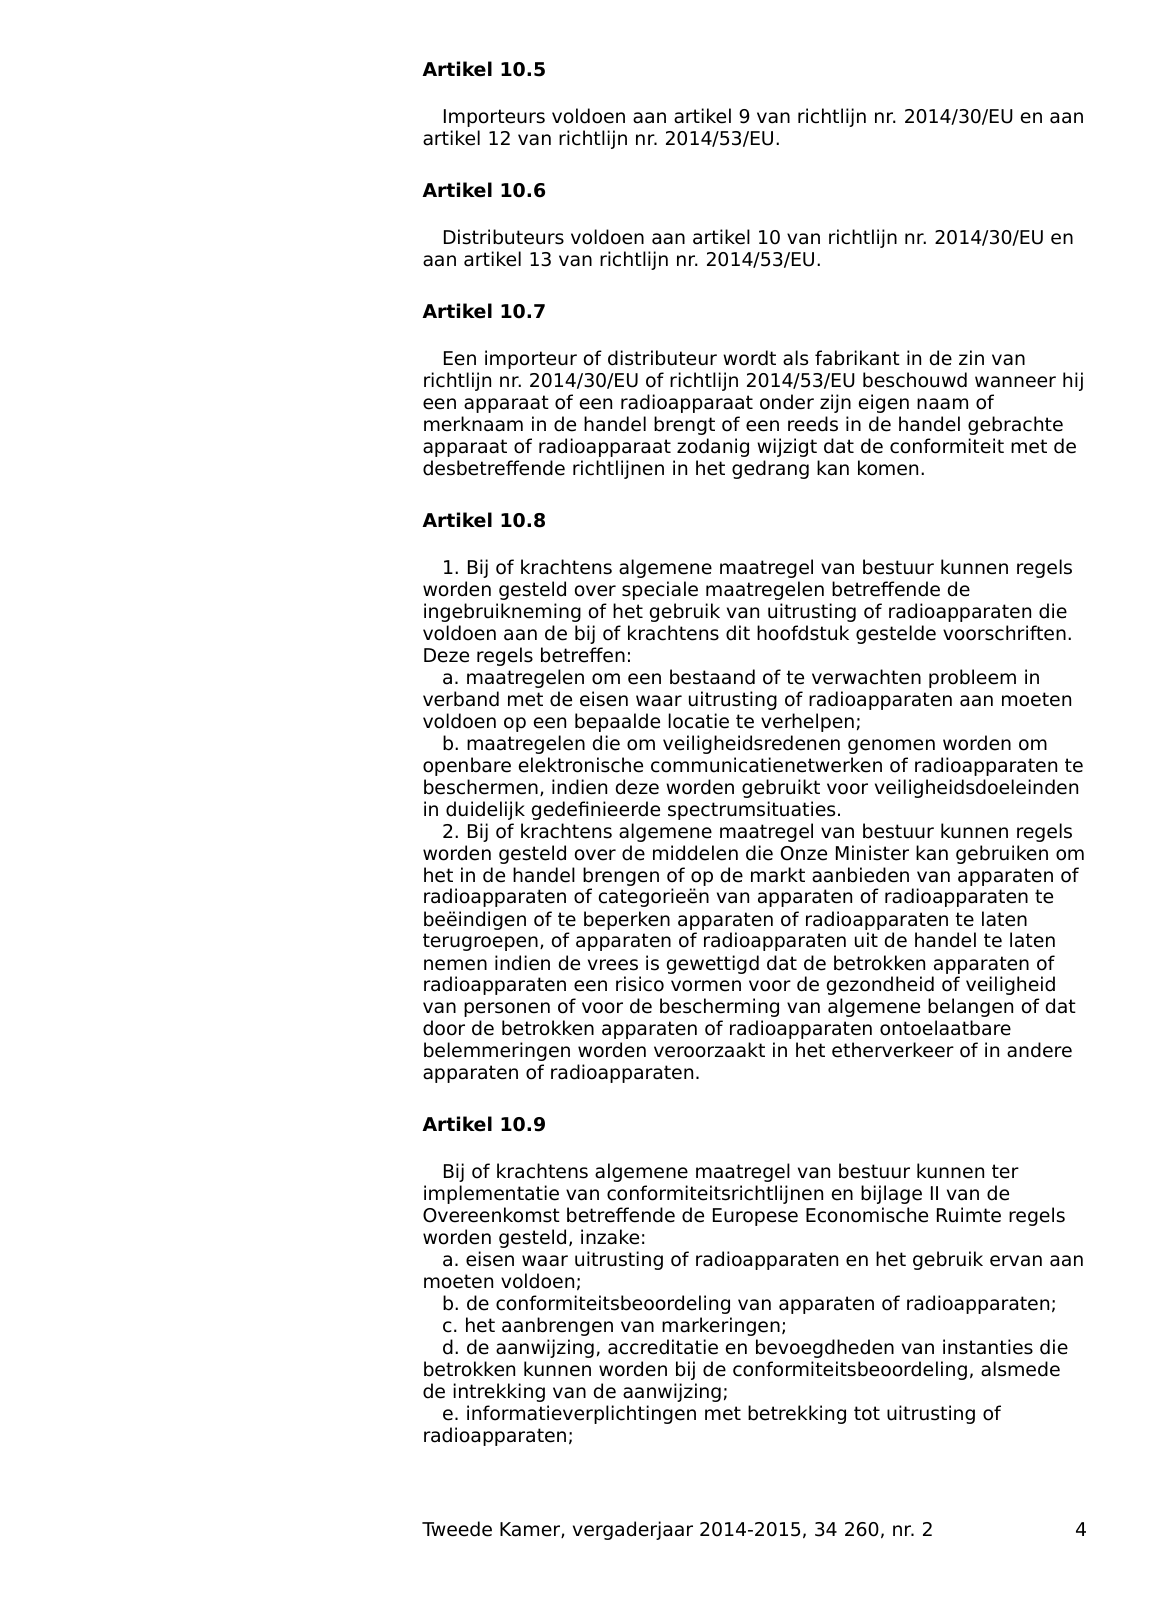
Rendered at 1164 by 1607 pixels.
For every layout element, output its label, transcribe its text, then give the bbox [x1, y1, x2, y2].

text e. informatieverplichtingen met betrekking tot uitrusting of radioapparaten; [422, 1403, 1087, 1447]
text a. maatregelen om een bestaand of te verwachten probleem in verband met de eisen waar uitrusting of radioapparaten aan moeten voldoen op een bepaalde locatie te verhelpen; [422, 667, 1087, 733]
text Distributeurs voldoen aan artikel 10 van richtlijn nr. 2014/30/EU en aan artikel 13 van richtlijn nr. 2014/53/EU. [422, 227, 1087, 271]
text a. eisen waar uitrusting of radioapparaten en het gebruik ervan aan moeten voldoen; [422, 1249, 1087, 1293]
subtitle Artikel 10.5 [422, 59, 1087, 81]
text b. de conformiteitsbeoordeling van apparaten of radioapparaten; [422, 1293, 1087, 1315]
text b. maatregelen die om veiligheidsredenen genomen worden om openbare elektronische communicatienetwerken of radioapparaten te beschermen, indien deze worden gebruikt voor veiligheidsdoeleinden in duidelijk gedefinieerde spectrumsituaties. [422, 733, 1087, 821]
subtitle Artikel 10.7 [422, 301, 1087, 323]
text Bij of krachtens algemene maatregel van bestuur kunnen ter implementatie van conformiteitsrichtlijnen en bijlage II van de Overeenkomst betreffende de Europese Economische Ruimte regels worden gesteld, inzake: [422, 1161, 1087, 1249]
text 1. Bij of krachtens algemene maatregel van bestuur kunnen regels worden gesteld over speciale maatregelen betreffende de ingebruikneming of het gebruik van uitrusting of radioapparaten die voldoen aan de bij of krachtens dit hoofdstuk gestelde voorschriften. Deze regels betreffen: [422, 557, 1087, 667]
subtitle Artikel 10.9 [422, 1114, 1087, 1136]
text 2. Bij of krachtens algemene maatregel van bestuur kunnen regels worden gesteld over de middelen die Onze Minister kan gebruiken om het in de handel brengen of op de markt aanbieden van apparaten of radioapparaten of categorieën van apparaten of radioapparaten te beëindigen of te beperken apparaten of radioapparaten te laten terugroepen, of apparaten of radioapparaten uit de handel te laten nemen indien de vrees is gewettigd dat de betrokken apparaten of radioapparaten een risico vormen voor de gezondheid of veiligheid van personen of voor de bescherming van algemene belangen of dat door de betrokken apparaten of radioapparaten ontoelaatbare belemmeringen worden veroorzaakt in het etherverkeer of in andere apparaten of radioapparaten. [422, 821, 1087, 1084]
text c. het aanbrengen van markeringen; [422, 1315, 1087, 1337]
text Een importeur of distributeur wordt als fabrikant in de zin van richtlijn nr. 2014/30/EU of richtlijn 2014/53/EU beschouwd wanneer hij een apparaat of een radioapparaat onder zijn eigen naam of merknaam in de handel brengt of een reeds in de handel gebrachte apparaat of radioapparaat zodanig wijzigt dat de conformiteit met de desbetreffende richtlijnen in het gedrang kan komen. [422, 348, 1087, 480]
text Importeurs voldoen aan artikel 9 van richtlijn nr. 2014/30/EU en aan artikel 12 van richtlijn nr. 2014/53/EU. [422, 106, 1087, 150]
subtitle Artikel 10.8 [422, 510, 1087, 532]
subtitle Artikel 10.6 [422, 180, 1087, 202]
text d. de aanwijzing, accreditatie en bevoegdheden van instanties die betrokken kunnen worden bij de conformiteitsbeoordeling, alsmede de intrekking van de aanwijzing; [422, 1337, 1087, 1403]
